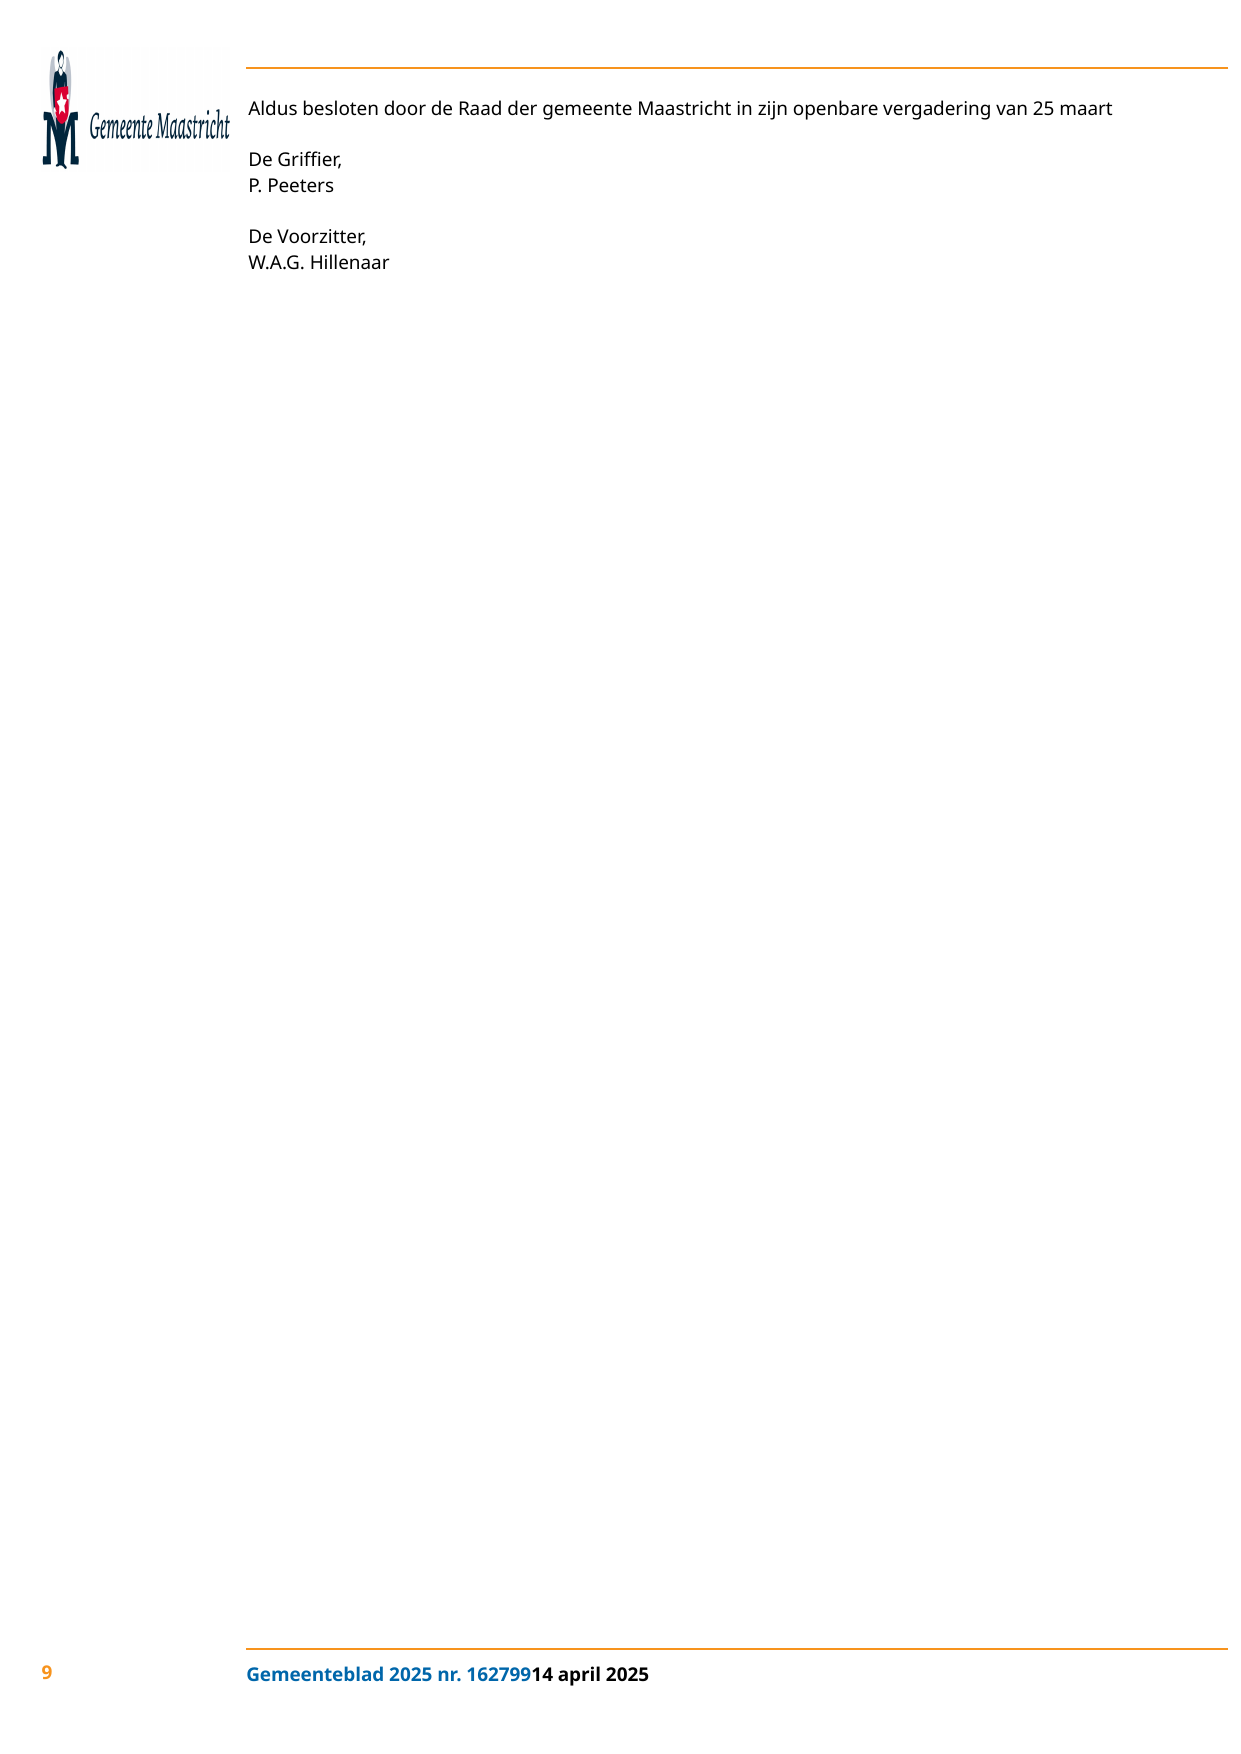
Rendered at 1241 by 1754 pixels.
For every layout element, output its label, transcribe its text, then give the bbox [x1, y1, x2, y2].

text P. Peeters [248, 172, 1152, 198]
text W.A.G. Hillenaar [248, 249, 1152, 275]
text De Voorzitter, [248, 223, 1152, 249]
text Aldus besloten door de Raad der gemeente Maastricht in zijn openbare vergadering van 25 maart [248, 95, 1152, 121]
text De Griffier, [248, 146, 1152, 172]
picture [41, 47, 231, 172]
